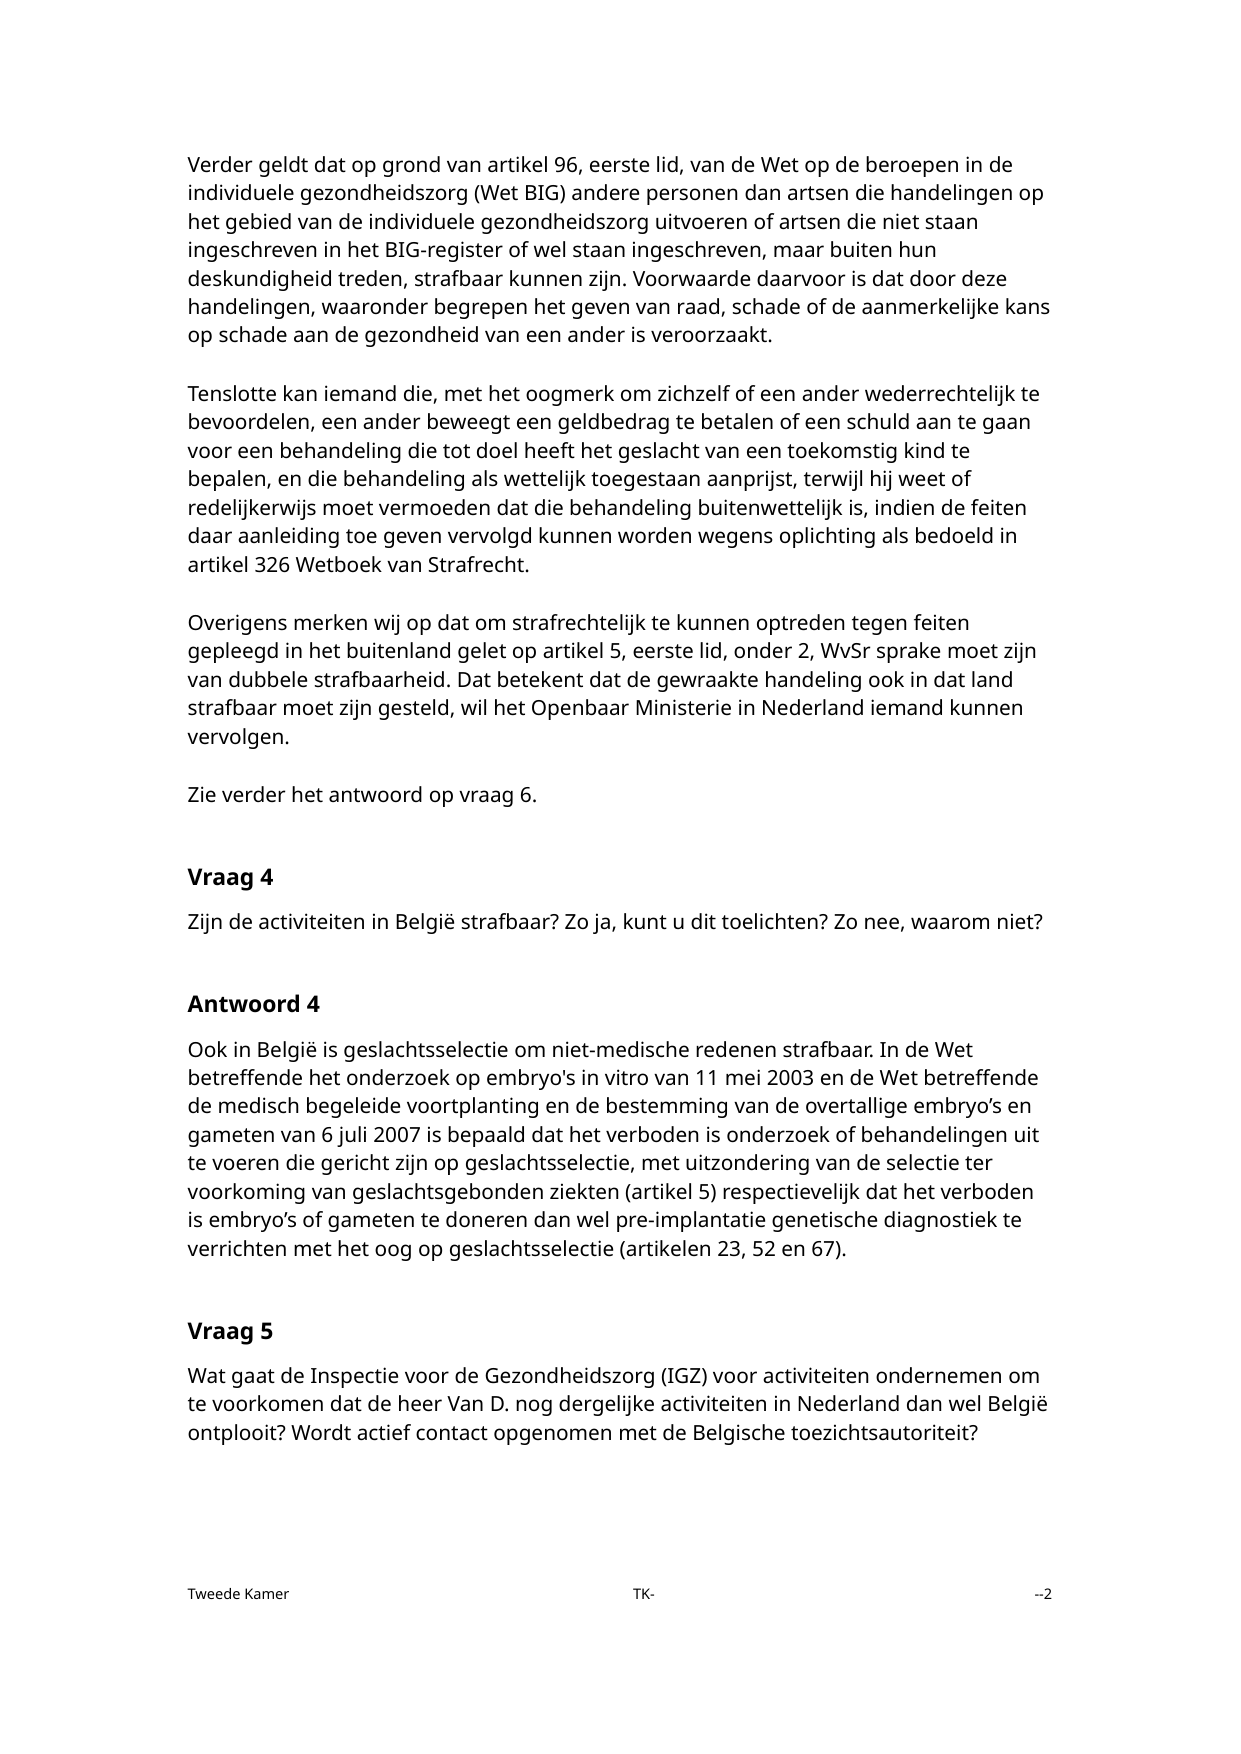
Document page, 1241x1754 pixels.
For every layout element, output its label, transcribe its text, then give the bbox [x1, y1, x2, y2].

subtitle Antwoord 4 [187, 988, 1053, 1020]
subtitle Vraag 5 [187, 1315, 1053, 1346]
subtitle Vraag 4 [187, 861, 1053, 892]
text Wat gaat de Inspectie voor de Gezondheidszorg (IGZ) voor activiteiten ondernemen om te voorkomen dat de heer Van D. nog dergelijke activiteiten in Nederland dan wel België ontplooit? Wordt actief contact opgenomen met de Belgische toezichtsautoriteit? [187, 1361, 1053, 1446]
text Overigens merken wij op dat om strafrechtelijk te kunnen optreden tegen feiten gepleegd in het buitenland gelet op artikel 5, eerste lid, onder 2, WvSr sprake moet zijn van dubbele strafbaarheid. Dat betekent dat de gewraakte handeling ook in dat land strafbaar moet zijn gesteld, wil het Openbaar Ministerie in Nederland iemand kunnen vervolgen. [187, 608, 1053, 750]
text Zie verder het antwoord op vraag 6. [187, 780, 1053, 809]
text Tenslotte kan iemand die, met het oogmerk om zichzelf of een ander wederrechtelijk te bevoordelen, een ander beweegt een geldbedrag te betalen of een schuld aan te gaan voor een behandeling die tot doel heeft het geslacht van een toekomstig kind te bepalen, en die behandeling als wettelijk toegestaan aanprijst, terwijl hij weet of redelijkerwijs moet vermoeden dat die behandeling buitenwettelijk is, indien de feiten daar aanleiding toe geven vervolgd kunnen worden wegens oplichting als bedoeld in artikel 326 Wetboek van Strafrecht. [187, 379, 1053, 578]
text Zijn de activiteiten in België strafbaar? Zo ja, kunt u dit toelichten? Zo nee, waarom niet? [187, 907, 1053, 936]
text Ook in België is geslachtsselectie om niet-medische redenen strafbaar. In de Wet betreffende het onderzoek op embryo's in vitro van 11 mei 2003 en de Wet betreffende de medisch begeleide voortplanting en de bestemming van de overtallige embryo’s en gameten van 6 juli 2007 is bepaald dat het verboden is onderzoek of behandelingen uit te voeren die gericht zijn op geslachtsselectie, met uitzondering van de selectie ter voorkoming van geslachtsgebonden ziekten (artikel 5) respectievelijk dat het verboden is embryo’s of gameten te doneren dan wel pre-implantatie genetische diagnostiek te verrichten met het oog op geslachtsselectie (artikelen 23, 52 en 67). [187, 1035, 1053, 1262]
text Verder geldt dat op grond van artikel 96, eerste lid, van de Wet op de beroepen in de individuele gezondheidszorg (Wet BIG) andere personen dan artsen die handelingen op het gebied van de individuele gezondheidszorg uitvoeren of artsen die niet staan ingeschreven in het BIG-register of wel staan ingeschreven, maar buiten hun deskundigheid treden, strafbaar kunnen zijn. Voorwaarde daarvoor is dat door deze handelingen, waaronder begrepen het geven van raad, schade of de aanmerkelijke kans op schade aan de gezondheid van een ander is veroorzaakt. [187, 150, 1053, 349]
